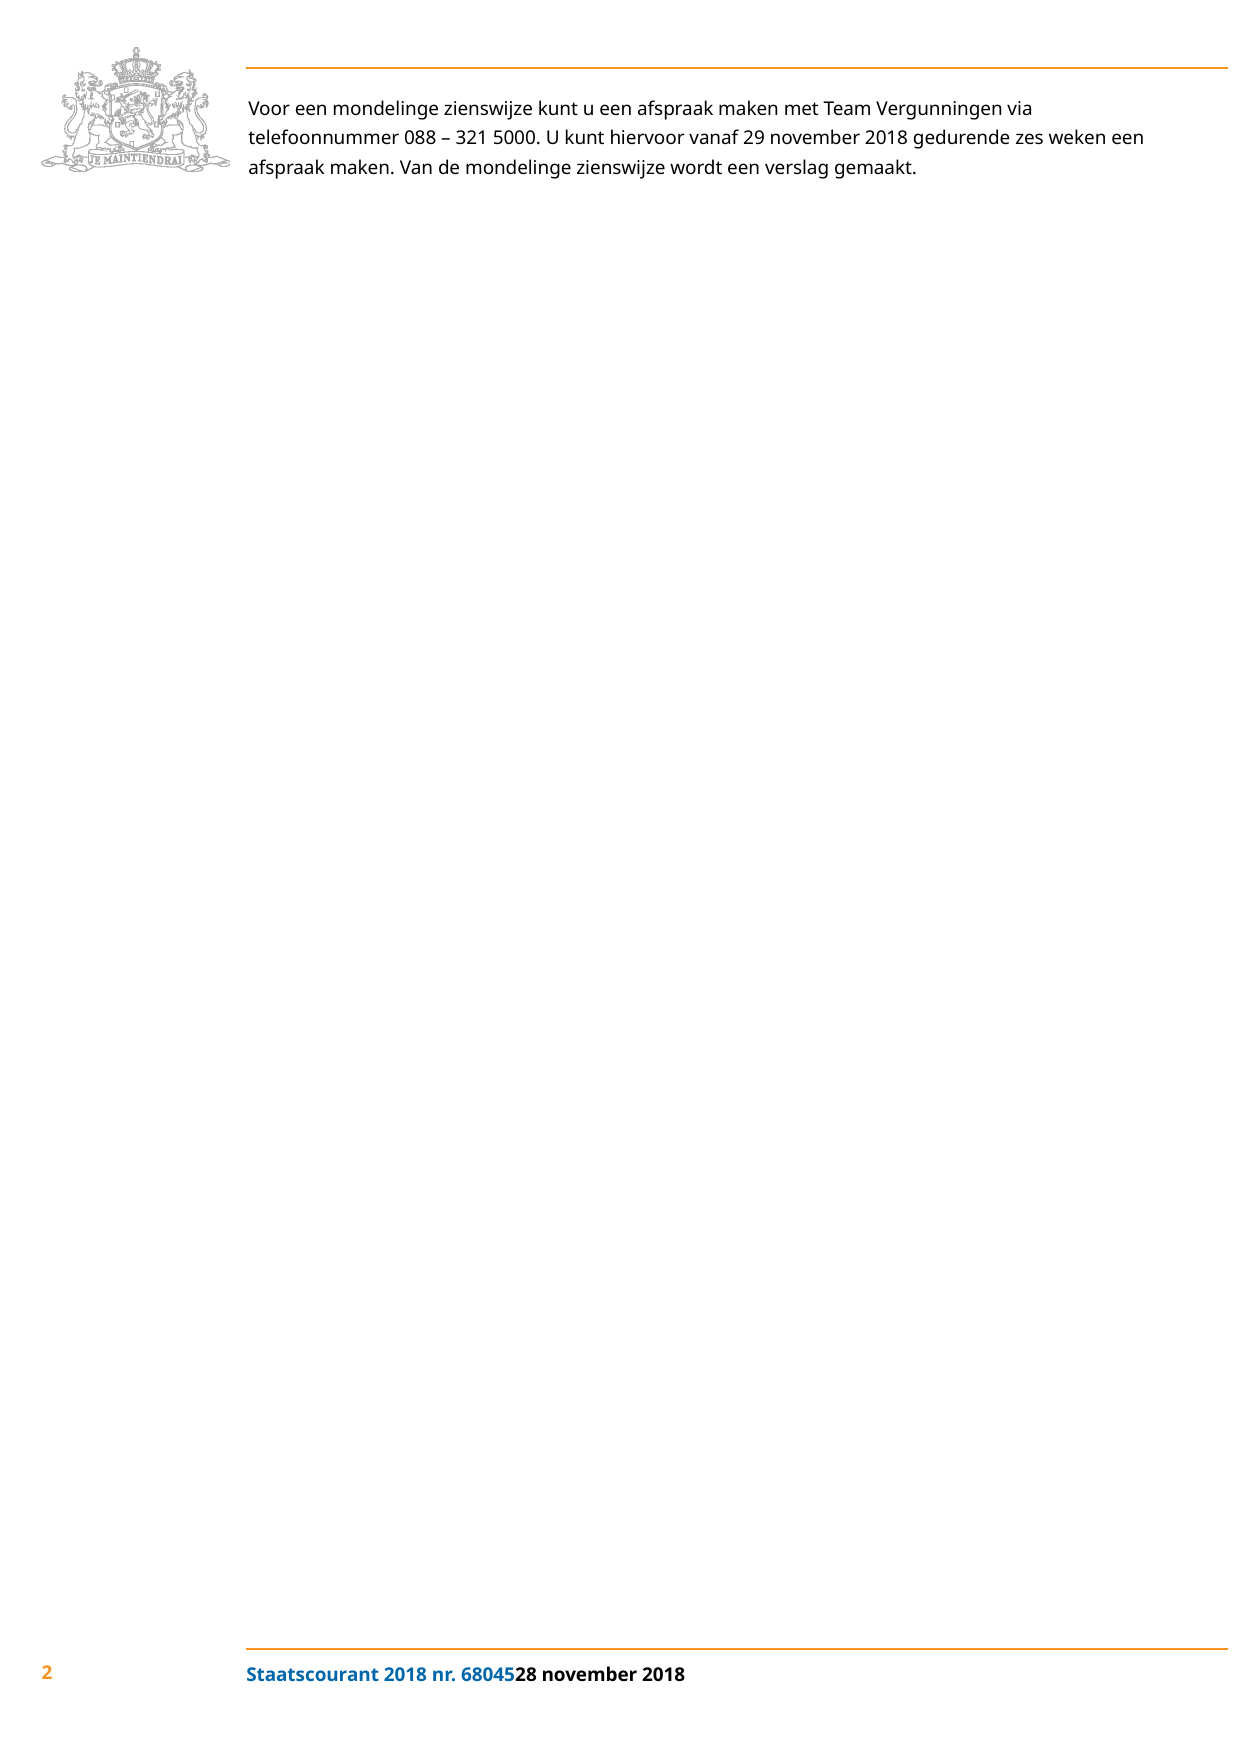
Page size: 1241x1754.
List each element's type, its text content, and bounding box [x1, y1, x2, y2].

picture [41, 47, 231, 172]
text Voor een mondelinge zienswijze kunt u een afspraak maken met Team Vergunningen via telefoonnummer 088 – 321 5000. U kunt hiervoor vanaf 29 november 2018 gedurende zes weken een afspraak maken. Van de mondelinge zienswijze wordt een verslag gemaakt. [248, 95, 1152, 180]
